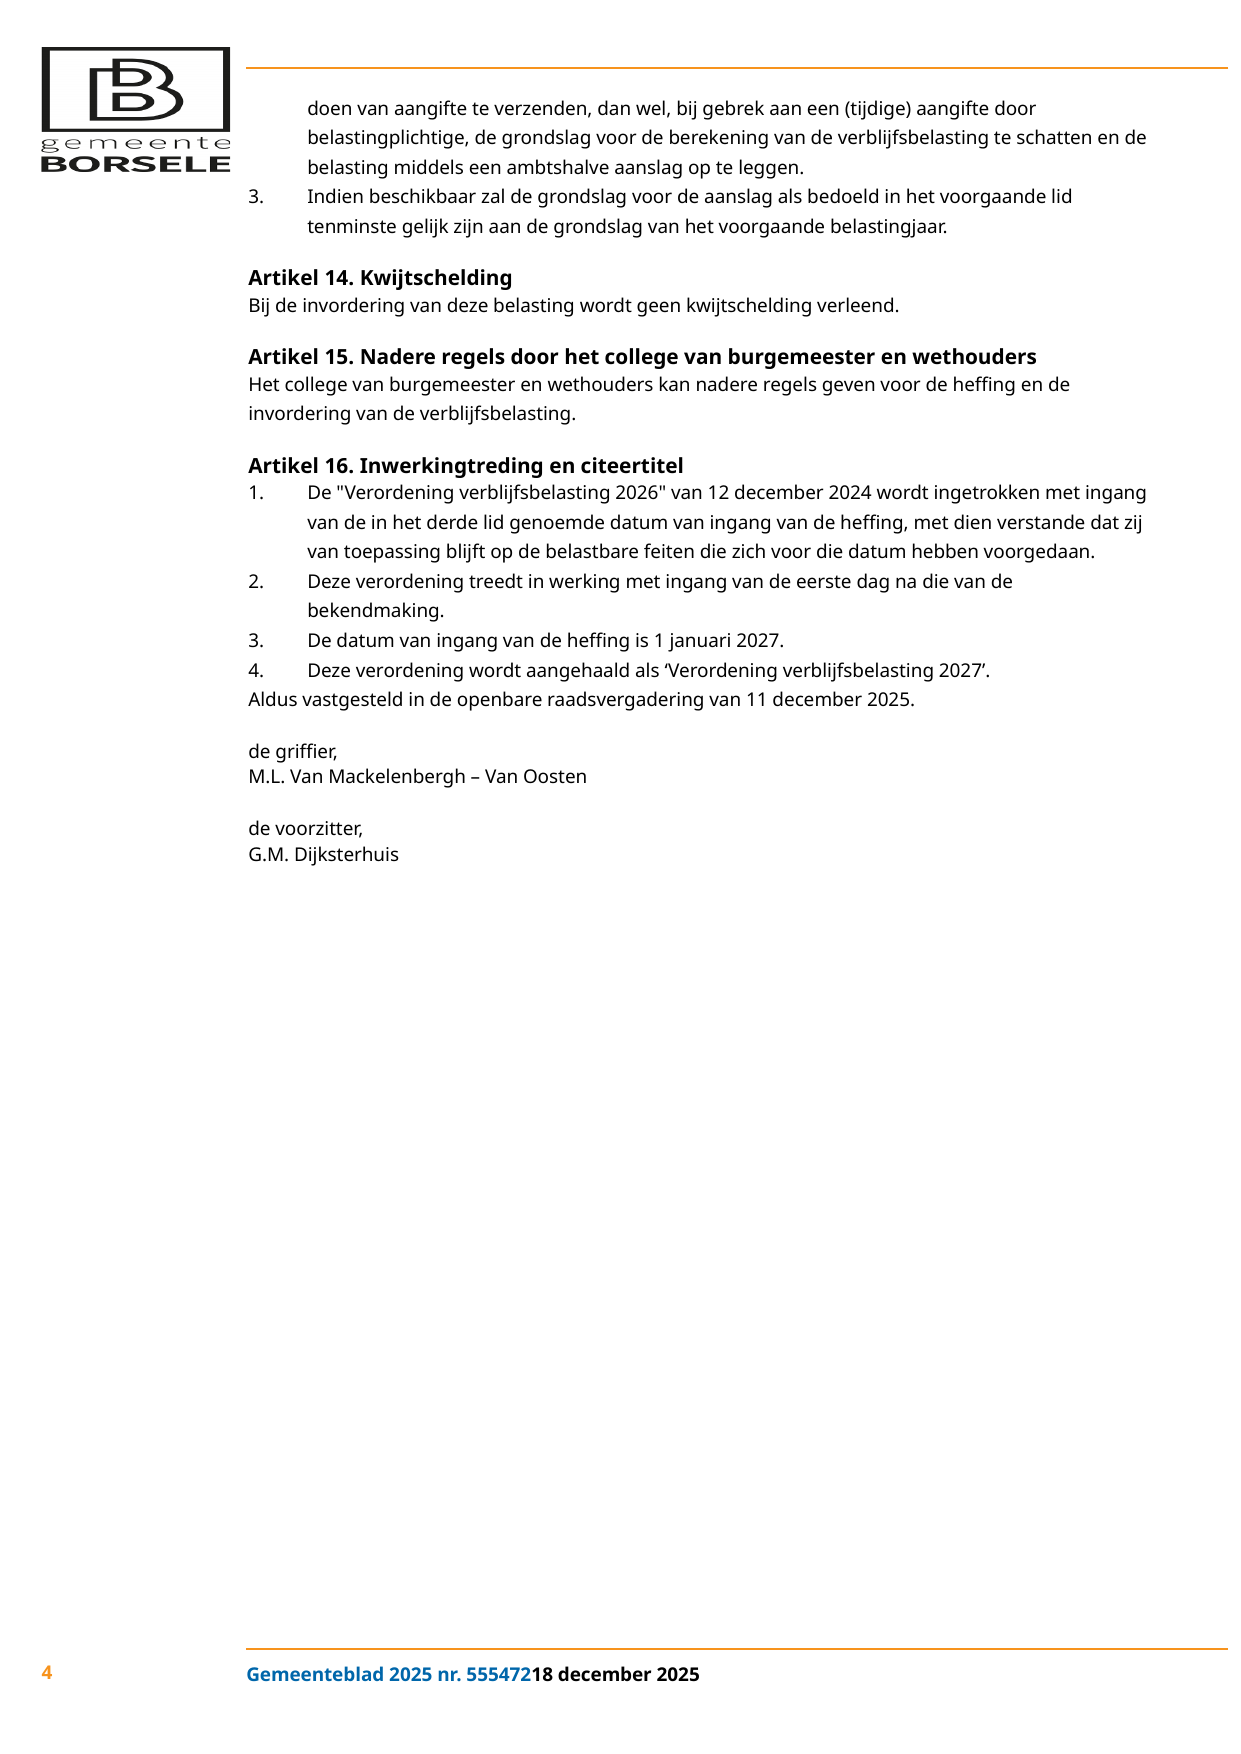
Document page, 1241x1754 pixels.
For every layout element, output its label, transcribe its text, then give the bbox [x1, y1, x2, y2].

text Het college van burgemeester en wethouders kan nadere regels geven voor de heffing en de invordering van de verblijfsbelasting. [248, 371, 1152, 426]
list Deze verordening treedt in werking met ingang van de eerste dag na die van de bekendmaking. [248, 568, 1152, 623]
text Aldus vastgesteld in de openbare raadsvergadering van 11 december 2025. [248, 686, 1152, 712]
list De "Verordening verblijfsbelasting 2026" van 12 december 2024 wordt ingetrokken met ingang van de in het derde lid genoemde datum van ingang van de heffing, met dien verstande dat zij van toepassing blijft op de belastbare feiten die zich voor die datum hebben voorgedaan. [248, 479, 1152, 564]
list De datum van ingang van de heffing is 1 januari 2027. [248, 627, 1152, 653]
text de voorzitter, [248, 815, 1152, 841]
text G.M. Dijksterhuis [248, 841, 1152, 866]
list Indien beschikbaar zal de grondslag voor de aanslag als bedoeld in het voorgaande lid tenminste gelijk zijn aan de grondslag van het voorgaande belastingjaar. [248, 183, 1152, 239]
text M.L. Van Mackelenbergh – Van Oosten [248, 763, 1152, 789]
text Artikel 15. Nadere regels door het college van burgemeester en wethouders [248, 342, 1152, 371]
list Deze verordening wordt aangehaald als ‘Verordening verblijfsbelasting 2027’. [248, 657, 1152, 682]
list doen van aangifte te verzenden, dan wel, bij gebrek aan een (tijdige) aangifte door belastingplichtige, de grondslag voor de berekening van de verblijfsbelasting te schatten en de belasting middels een ambtshalve aanslag op te leggen. [248, 95, 1152, 180]
text Artikel 14. Kwijtschelding [248, 263, 1152, 292]
text de griffier, [248, 738, 1152, 763]
text Bij de invordering van deze belasting wordt geen kwijtschelding verleend. [248, 292, 1152, 318]
text Artikel 16. Inwerkingtreding en citeertitel [248, 451, 1152, 479]
picture [41, 47, 231, 172]
